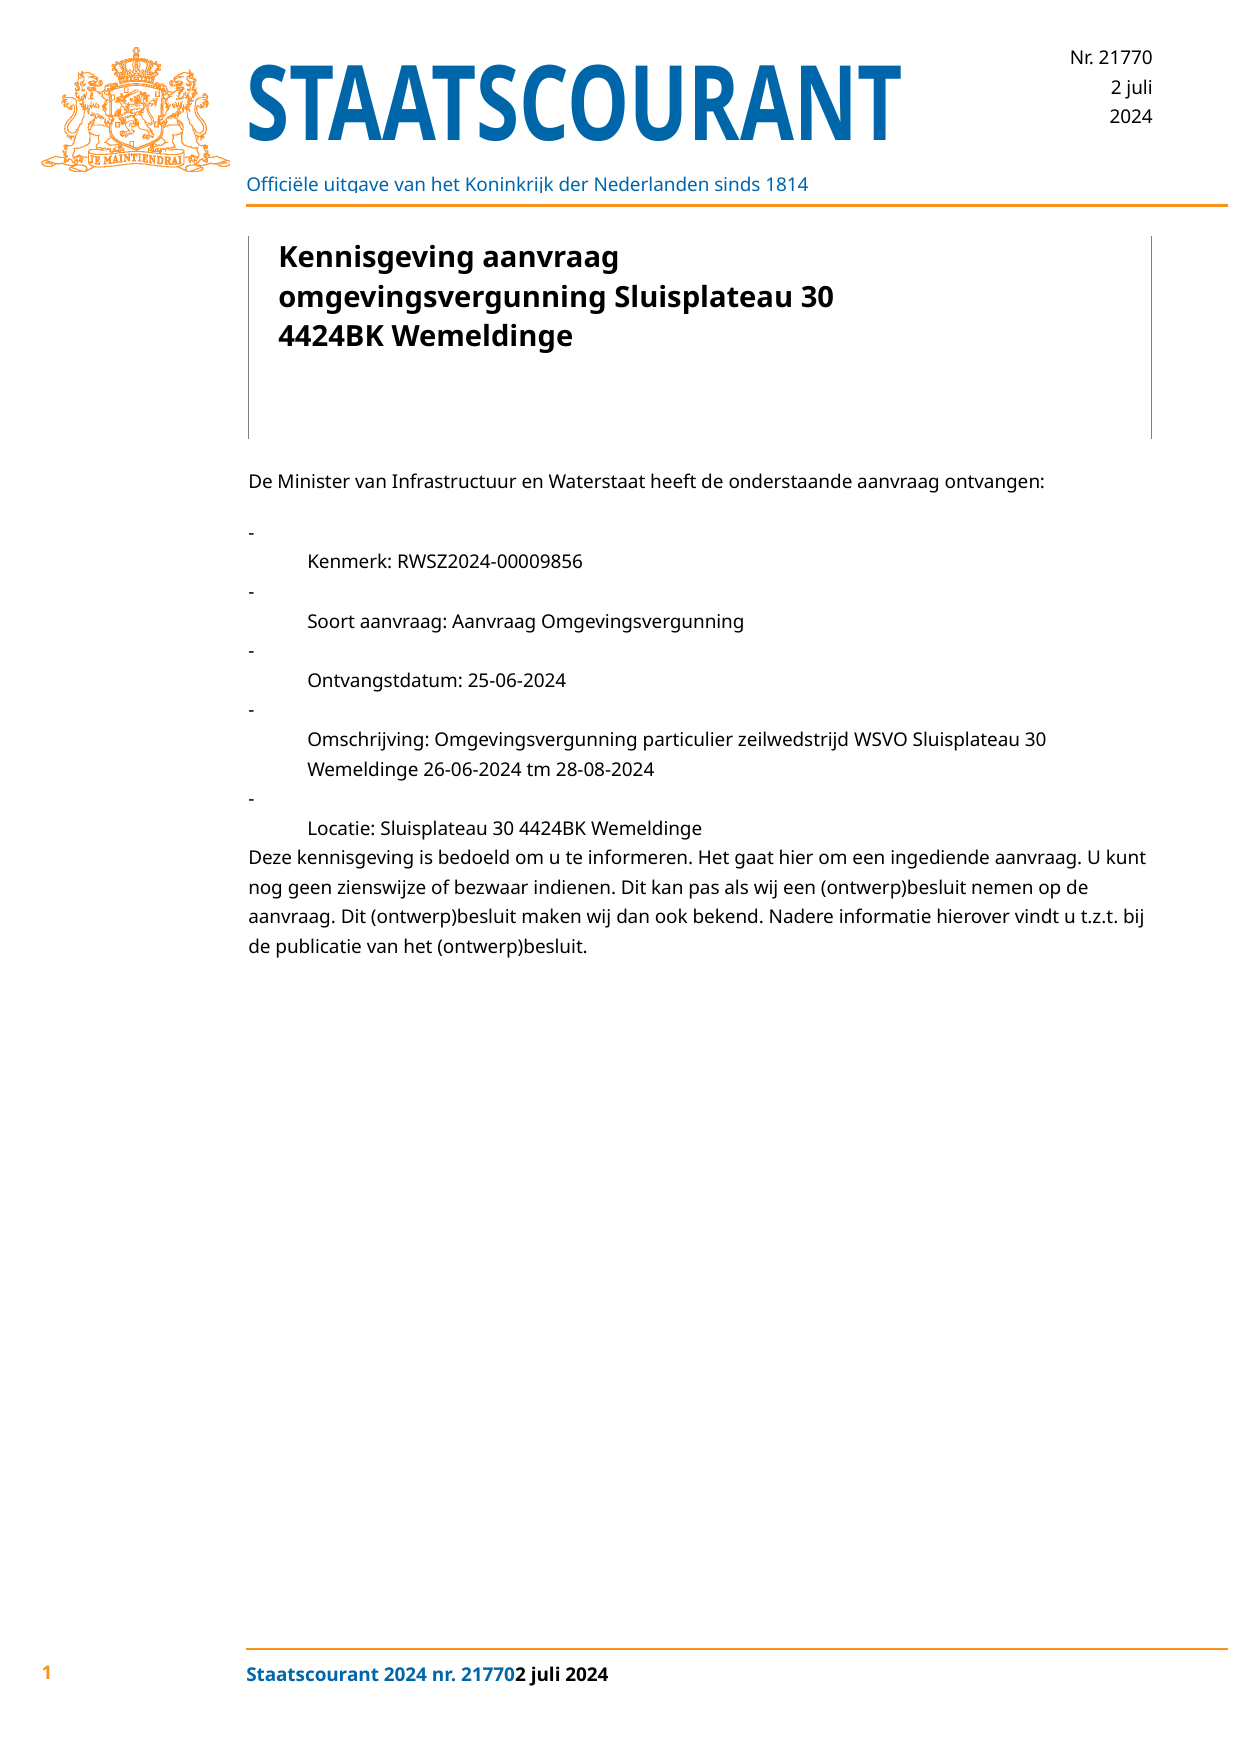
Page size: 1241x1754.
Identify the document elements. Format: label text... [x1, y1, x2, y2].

list Ontvangstdatum: 25-06-2024 [248, 667, 1152, 693]
picture [912, 236, 1090, 414]
list Omschrijving: Omgevingsvergunning particulier zeilwedstrijd WSVO Sluisplateau 30 Wemeldinge 26-06-2024 tm 28-08-2024 [248, 726, 1152, 781]
list Soort aanvraag: Aanvraag Omgevingsvergunning [248, 608, 1152, 633]
list Locatie: Sluisplateau 30 4424BK Wemeldinge [248, 815, 1152, 841]
table_header [1090, 236, 1151, 413]
text De Minister van Infrastructuur en Waterstaat heeft de onderstaande aanvraag ontvangen: [248, 469, 1152, 494]
text Deze kennisgeving is bedoeld om u te informeren. Het gaat hier om een ingediende aanvraag. U kunt nog geen zienswijze of bezwaar indienen. Dit kan pas als wij een (ontwerp)besluit nemen op de aanvraag. Dit (ontwerp)besluit maken wij dan ook bekend. Nadere informatie hierover vindt u t.z.t. bij de publicatie van het (ontwerp)besluit. [248, 844, 1152, 959]
table_header [850, 236, 912, 413]
table_header [850, 414, 1151, 439]
table_header Kennisgeving aanvraag omgevingsvergunning Sluisplateau 30 4424BK Wemeldinge [249, 236, 850, 439]
list Kenmerk: RWSZ2024-00009856 [248, 549, 1152, 574]
picture [41, 47, 231, 172]
